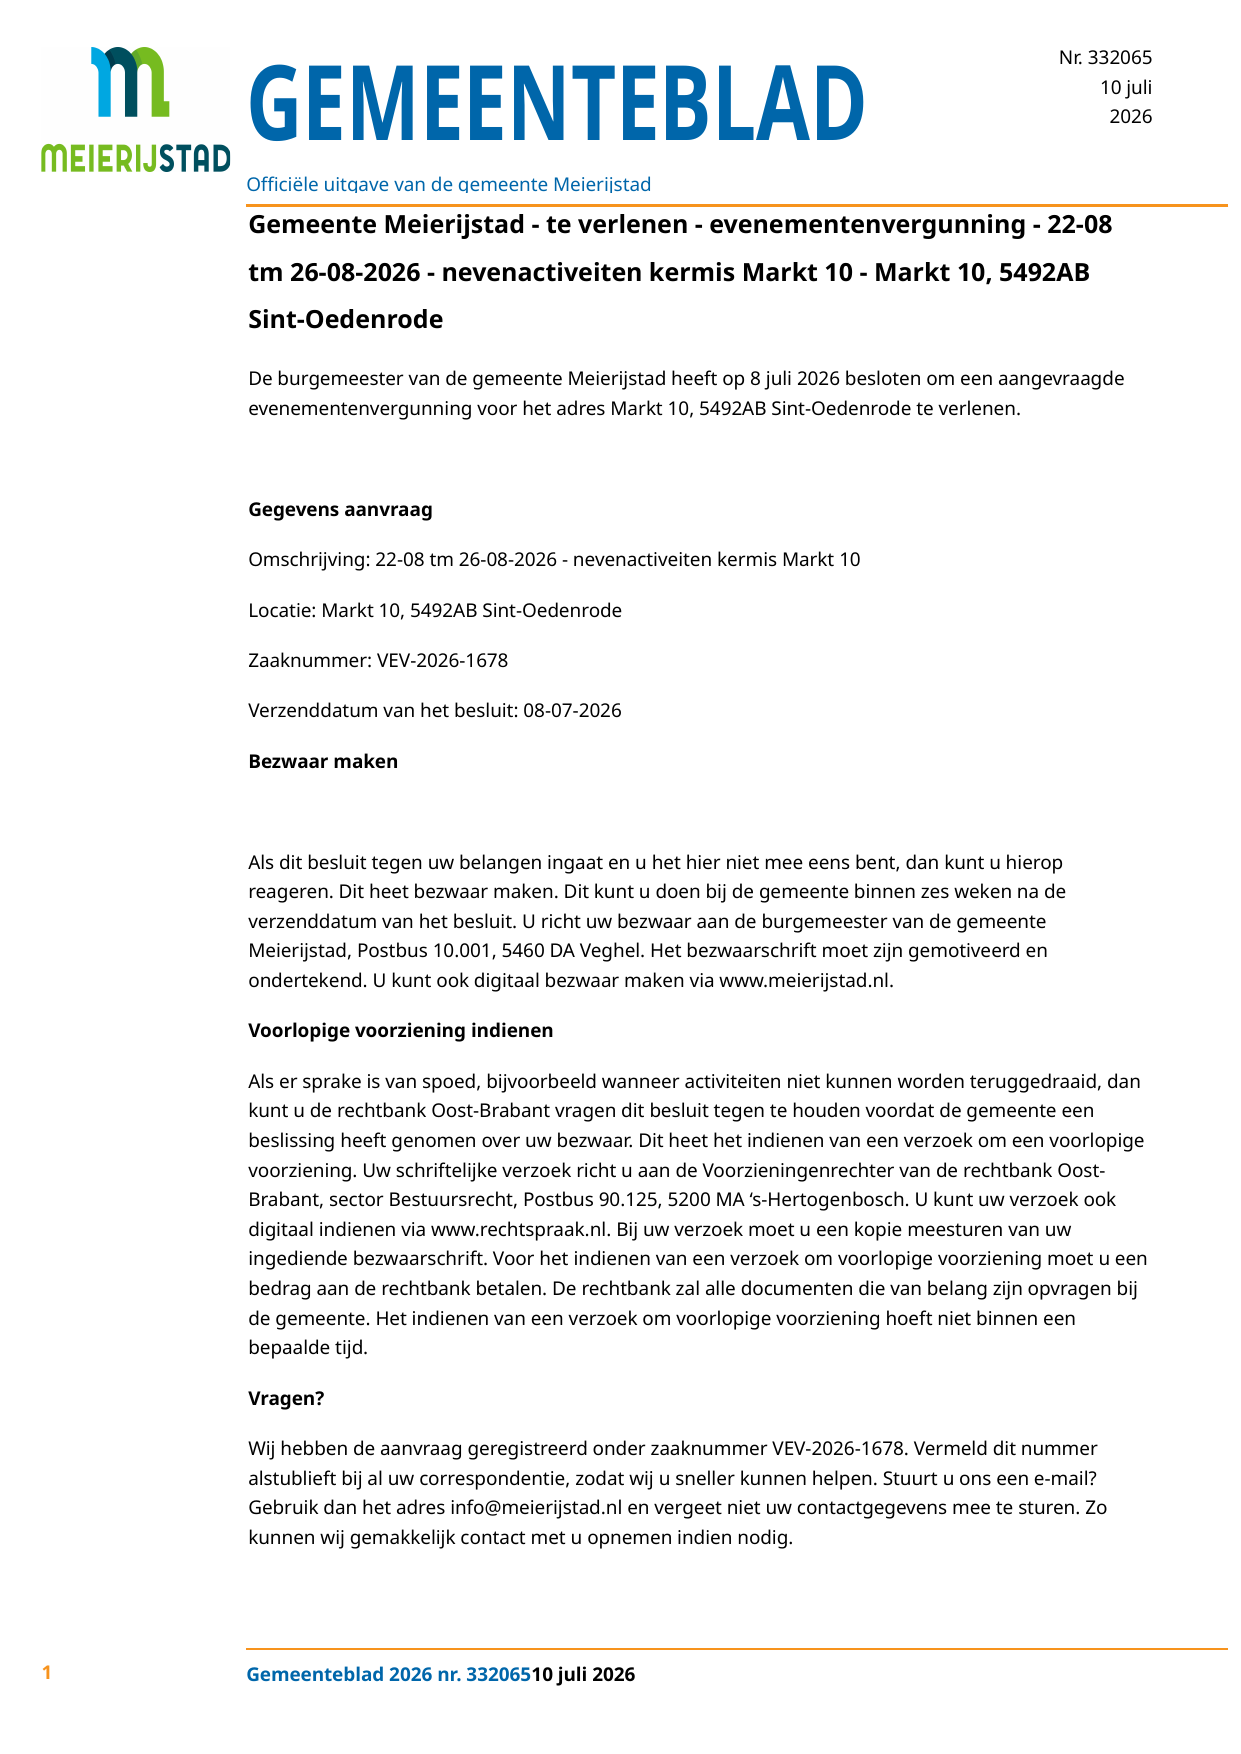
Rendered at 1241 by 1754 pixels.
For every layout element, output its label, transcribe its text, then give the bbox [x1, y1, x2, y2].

text De burgemeester van de gemeente Meierijstad heeft op 8 juli 2026 besloten om een aangevraagde evenementenvergunning voor het adres Markt 10, 5492AB Sint-Oedenrode te verlenen. [248, 366, 1152, 421]
text Locatie: Markt 10, 5492AB Sint-Oedenrode [248, 597, 1152, 622]
text Als dit besluit tegen uw belangen ingaat en u het hier niet mee eens bent, dan kunt u hierop reageren. Dit heet bezwaar maken. Dit kunt u doen bij de gemeente binnen zes weken na de verzenddatum van het besluit. U richt uw bezwaar aan de burgemeester van de gemeente Meierijstad, Postbus 10.001, 5460 DA Veghel. Het bezwaarschrift moet zijn gemotiveerd en ondertekend. U kunt ook digitaal bezwaar maken via www.meierijstad.nl. [248, 849, 1152, 993]
text Als er sprake is van spoed, bijvoorbeeld wanneer activiteiten niet kunnen worden teruggedraaid, dan kunt u de rechtbank Oost-Brabant vragen dit besluit tegen te houden voordat de gemeente een beslissing heeft genomen over uw bezwaar. Dit heet het indienen van een verzoek om een voorlopige voorziening. Uw schriftelijke verzoek richt u aan de Voorzieningenrechter van de rechtbank Oost-Brabant, sector Bestuursrecht, Postbus 90.125, 5200 MA ‘s-Hertogenbosch. U kunt uw verzoek ook digitaal indienen via www.rechtspraak.nl. Bij uw verzoek moet u een kopie meesturen van uw ingediende bezwaarschrift. Voor het indienen van een verzoek om voorlopige voorziening moet u een bedrag aan de rechtbank betalen. De rechtbank zal alle documenten die van belang zijn opvragen bij de gemeente. Het indienen van een verzoek om voorlopige voorziening hoeft niet binnen een bepaalde tijd. [248, 1068, 1152, 1360]
text Bezwaar maken [248, 748, 1152, 774]
text Voorlopige voorziening indienen [248, 1018, 1152, 1043]
text Verzenddatum van het besluit: 08-07-2026 [248, 698, 1152, 723]
text Omschrijving: 22-08 tm 26-08-2026 - nevenactiveiten kermis Markt 10 [248, 546, 1152, 572]
text Wij hebben de aanvraag geregistreerd onder zaaknummer VEV-2026-1678. Vermeld dit nummer alstublieft bij al uw correspondentie, zodat wij u sneller kunnen helpen. Stuurt u ons een e-mail? Gebruik dan het adres info@meierijstad.nl en vergeet niet uw contactgegevens mee te sturen. Zo kunnen wij gemakkelijk contact met u opnemen indien nodig. [248, 1435, 1152, 1549]
picture [41, 47, 231, 172]
text Gemeente Meierijstad - te verlenen - evenementenvergunning - 22-08 tm 26-08-2026 - nevenactiveiten kermis Markt 10 - Markt 10, 5492AB Sint-Oedenrode [248, 207, 1152, 336]
text Vragen? [248, 1385, 1152, 1410]
text Zaaknummer: VEV-2026-1678 [248, 647, 1152, 673]
text Gegevens aanvraag [248, 496, 1152, 522]
